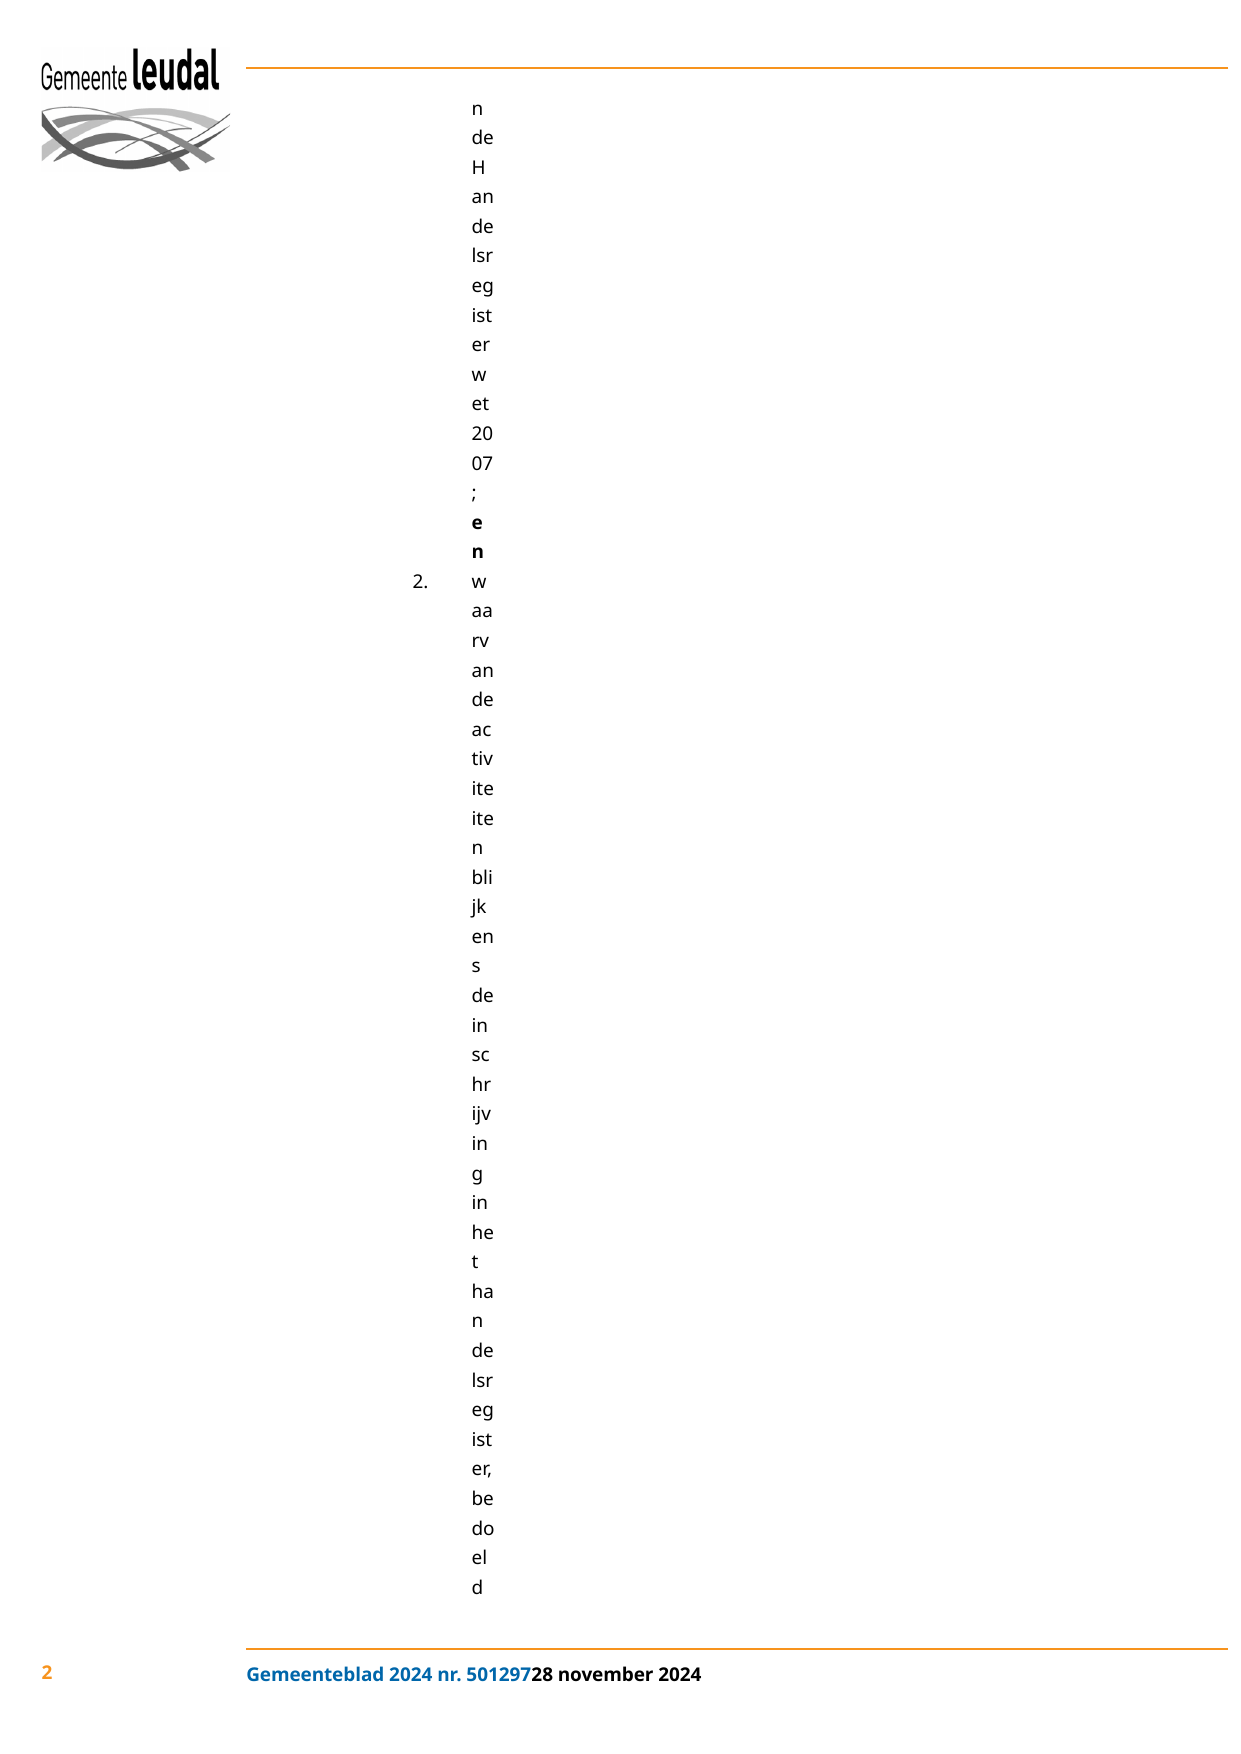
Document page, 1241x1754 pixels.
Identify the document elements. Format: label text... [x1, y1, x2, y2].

picture [41, 47, 231, 172]
table_cell [905, 95, 987, 1600]
table_cell [330, 95, 412, 1600]
table_cell [987, 95, 1069, 1600]
table_cell [823, 95, 905, 1600]
table_cell [248, 95, 330, 1600]
table_cell [1069, 95, 1152, 1600]
table_cell [741, 95, 823, 1600]
table_cell [494, 95, 577, 1600]
table_cell n de Handelsregisterwet 2007; en waarvan de activiteiten blijkens de inschrijving in het handelsregister, bedoeld [412, 95, 494, 1600]
table_cell [659, 95, 741, 1600]
table_cell [577, 95, 659, 1600]
